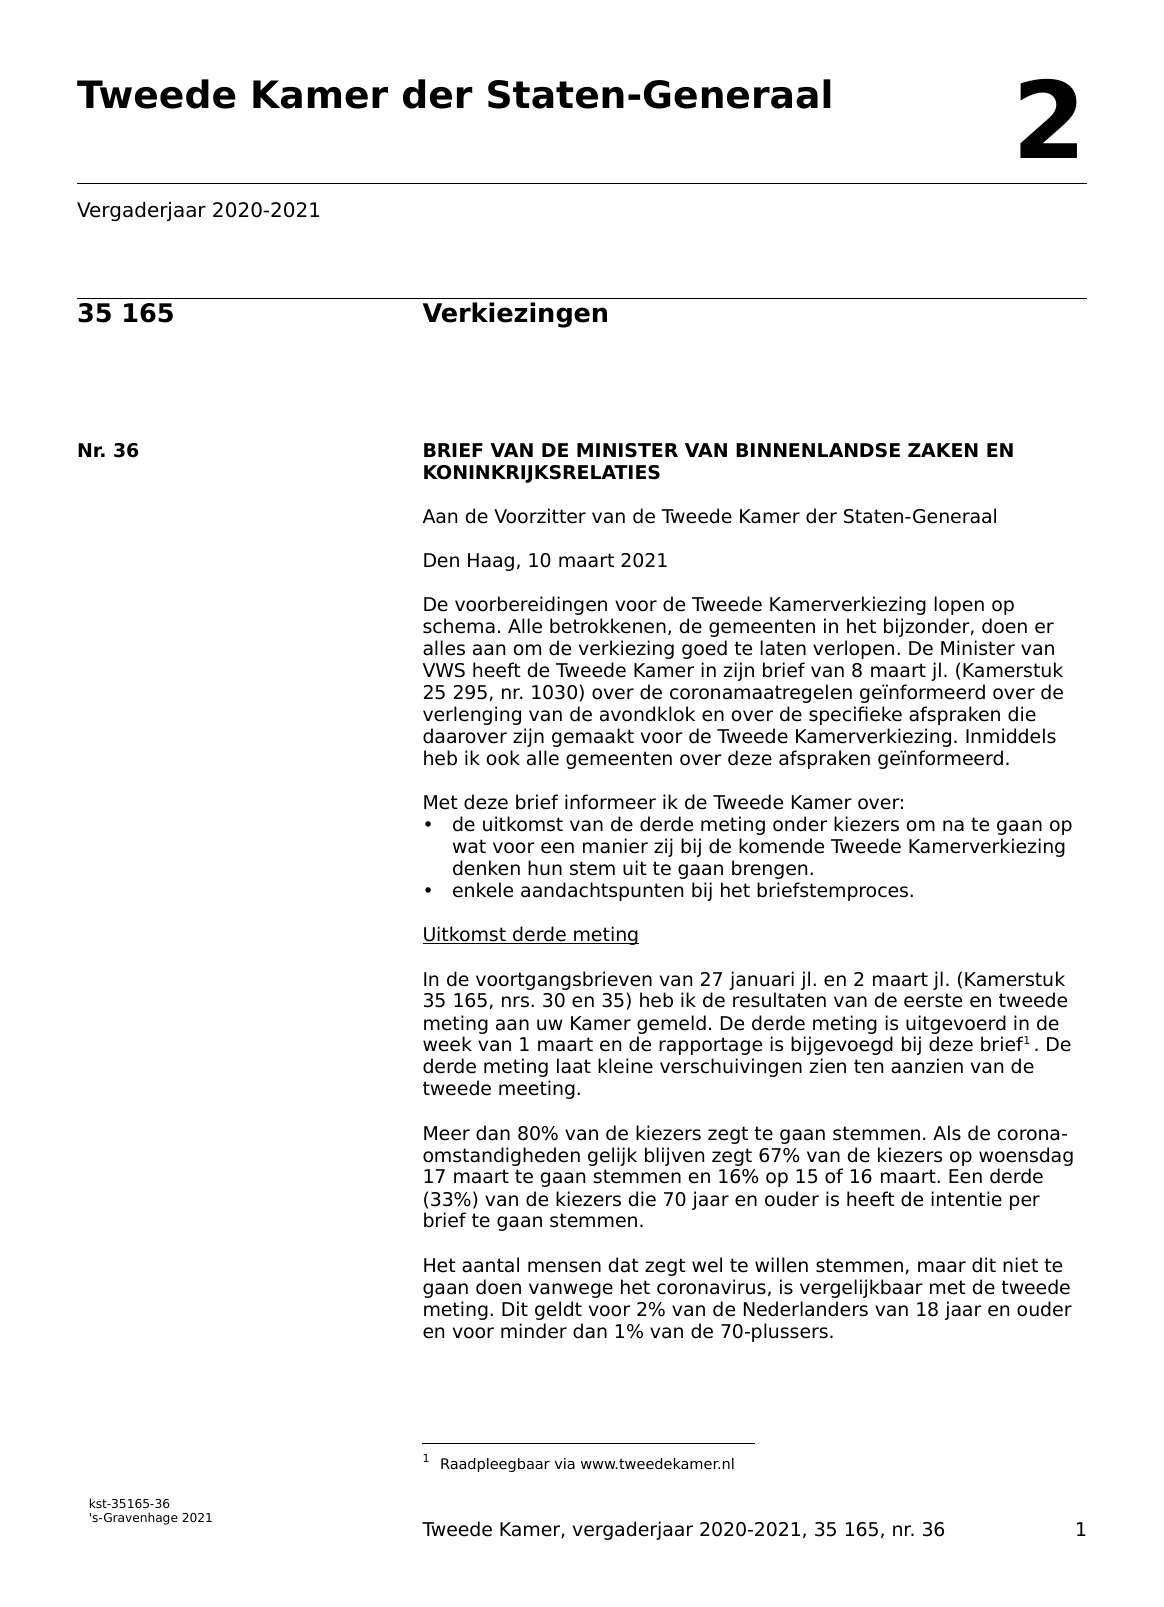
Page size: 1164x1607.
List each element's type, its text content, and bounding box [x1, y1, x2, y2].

text In de voortgangsbrieven van 27 januari jl. en 2 maart jl. (Kamerstuk 35 165, nrs. 30 en 35) heb ik de resultaten van de eerste en tweede meting aan uw Kamer gemeld. De derde meting is uitgevoerd in de week van 1 maart en de rapportage is bijgevoegd bij deze brief. De derde meting laat kleine verschuivingen zien ten aanzien van de tweede meeting. [422, 968, 1087, 1100]
text 's-Gravenhage 2021 [88, 1511, 323, 1525]
table_header Tweede Kamer der Staten-Generaal [77, 59, 886, 183]
subtitle Nr. 36 BRIEF VAN DE MINISTER VAN BINNENLANDSE ZAKEN EN KONINKRIJKSRELATIES [77, 440, 1087, 484]
table_header 2 [886, 59, 1087, 183]
text Aan de Voorzitter van de Tweede Kamer der Staten-Generaal [422, 506, 1087, 528]
text • de uitkomst van de derde meting onder kiezers om na te gaan op wat voor een manier zij bij de komende Tweede Kamerverkiezing denken hun stem uit te gaan brengen. [422, 814, 1087, 880]
subtitle Uitkomst derde meting [422, 924, 1087, 946]
text • enkele aandachtspunten bij het briefstemproces. [422, 880, 1087, 902]
text Den Haag, 10 maart 2021 [422, 550, 1087, 572]
text kst-35165-36 [88, 1497, 323, 1511]
text De voorbereidingen voor de Tweede Kamerverkiezing lopen op schema. Alle betrokkenen, de gemeenten in het bijzonder, doen er alles aan om de verkiezing goed te laten verlopen. De Minister van VWS heeft de Tweede Kamer in zijn brief van 8 maart jl. (Kamerstuk 25 295, nr. 1030) over de coronamaatregelen geïnformeerd over de verlenging van de avondklok en over de specifieke afspraken die daarover zijn gemaakt voor de Tweede Kamerverkiezing. Inmiddels heb ik ook alle gemeenten over deze afspraken geïnformeerd. [422, 594, 1087, 770]
text Meer dan 80% van de kiezers zegt te gaan stemmen. Als de corona-omstandigheden gelijk blijven zegt 67% van de kiezers op woensdag 17 maart te gaan stemmen en 16% op 15 of 16 maart. Een derde (33%) van de kiezers die 70 jaar en ouder is heeft de intentie per brief te gaan stemmen. [422, 1122, 1087, 1232]
text Met deze brief informeer ik de Tweede Kamer over: [422, 792, 1087, 814]
table_cell Vergaderjaar 2020-2021 [77, 184, 1087, 298]
text Het aantal mensen dat zegt wel te willen stemmen, maar dit niet te gaan doen vanwege het coronavirus, is vergelijkbaar met de tweede meting. Dit geldt voor 2% van de Nederlanders van 18 jaar en ouder en voor minder dan 1% van de 70-plussers. [422, 1254, 1087, 1342]
text Raadpleegbaar via www.tweedekamer.nl [422, 1452, 1087, 1474]
subtitle 35 165 Verkiezingen [77, 299, 1087, 329]
